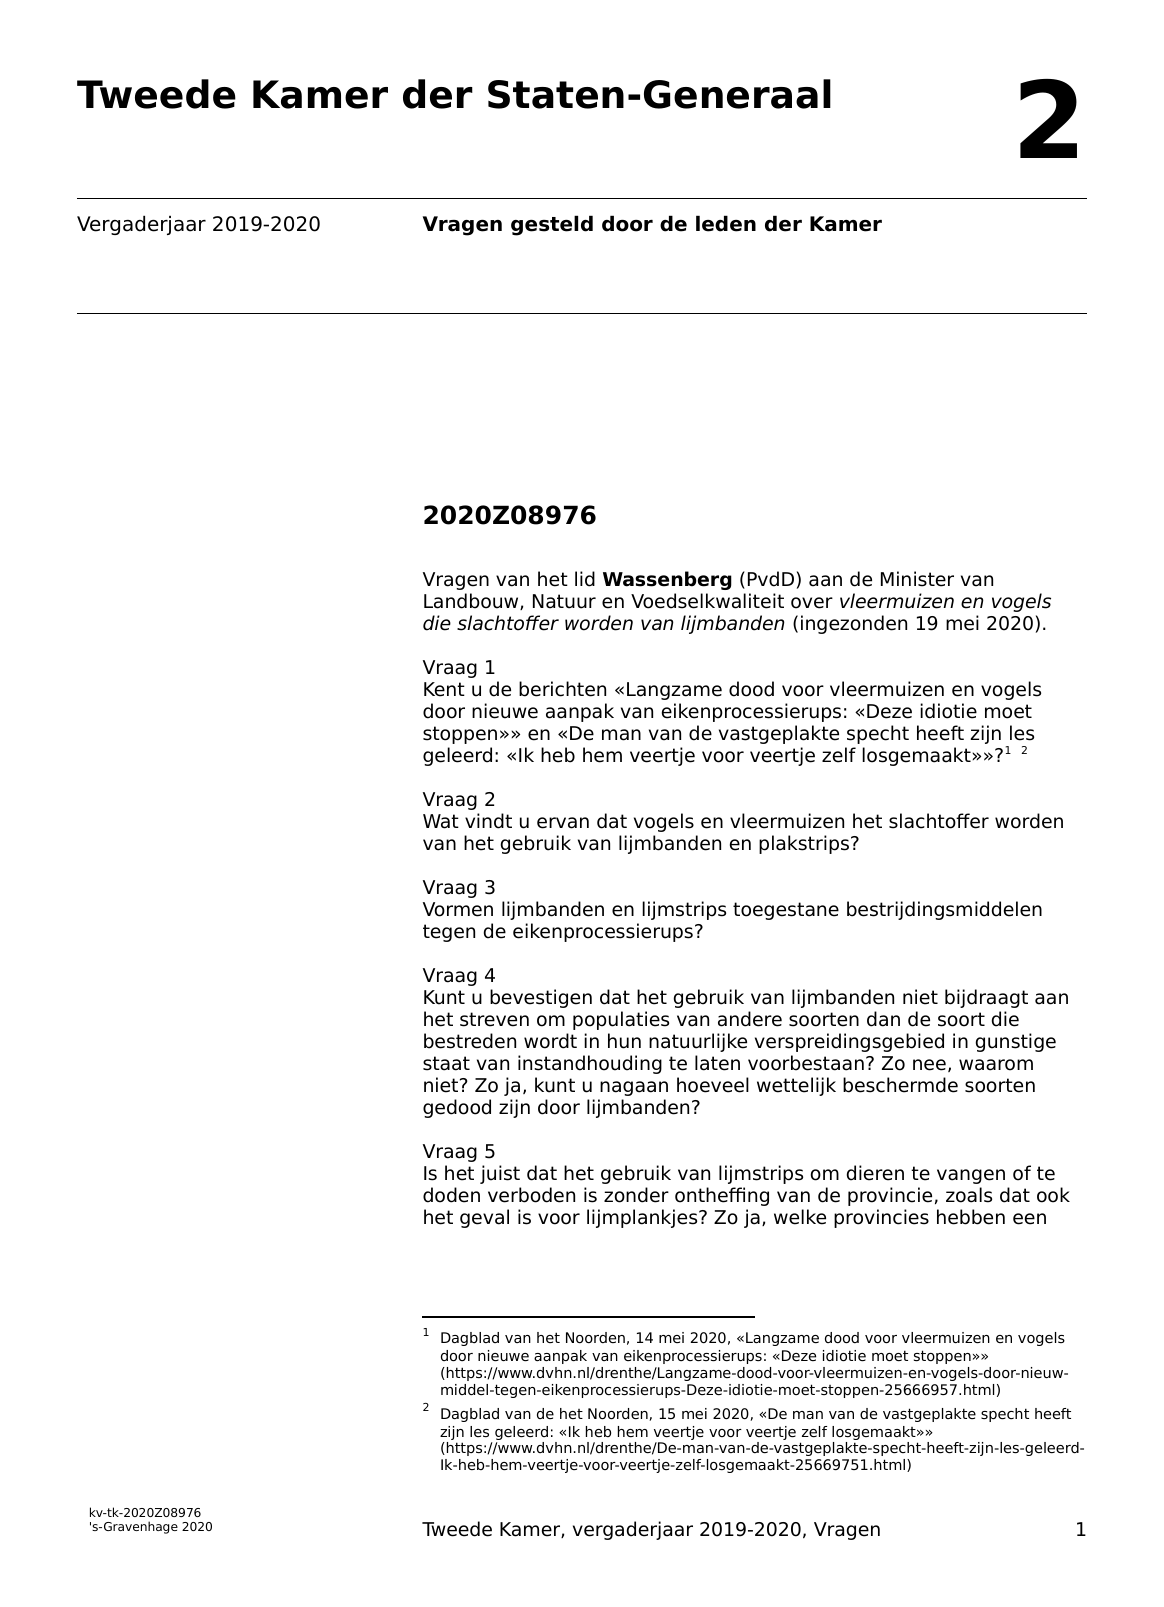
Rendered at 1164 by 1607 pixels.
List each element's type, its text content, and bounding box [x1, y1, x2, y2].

table_cell Vragen gesteld door de leden der Kamer [422, 199, 1087, 313]
text Vragen van het lid Wassenberg (PvdD) aan de Minister van Landbouw, Natuur en Voedselkwaliteit over vleermuizen en vogels die slachtoffer worden van lijmbanden (ingezonden 19 mei 2020). [422, 569, 1087, 635]
text Vormen lijmbanden en lijmstrips toegestane bestrijdingsmiddelen tegen de eikenprocessierups? [422, 899, 1087, 943]
table_cell Vergaderjaar 2019-2020 [77, 199, 422, 313]
text Is het juist dat het gebruik van lijmstrips om dieren te vangen of te doden verboden is zonder ontheffing van de provincie, zoals dat ook het geval is voor lijmplankjes? Zo ja, welke provincies hebben een [422, 1163, 1087, 1229]
text kv-tk-2020Z08976 [88, 1506, 323, 1520]
text Dagblad van het Noorden, 14 mei 2020, «Langzame dood voor vleermuizen en vogels door nieuwe aanpak van eikenprocessierups: «Deze idiotie moet stoppen»» (https://www.dvhn.nl/drenthe/Langzame-dood-voor-vleermuizen-en-vogels-door-nieuw-middel-tegen-eikenprocessierups-Deze-idiotie-moet-stoppen-25666957.html) [422, 1326, 1087, 1399]
text Vraag 3 [422, 877, 1087, 899]
text Vraag 5 [422, 1141, 1087, 1163]
text Kunt u bevestigen dat het gebruik van lijmbanden niet bijdraagt aan het streven om populaties van andere soorten dan de soort die bestreden wordt in hun natuurlijke verspreidingsgebied in gunstige staat van instandhouding te laten voorbestaan? Zo nee, waarom niet? Zo ja, kunt u nagaan hoeveel wettelijk beschermde soorten gedood zijn door lijmbanden? [422, 987, 1087, 1119]
text Vraag 1 [422, 657, 1087, 679]
text Vraag 2 [422, 789, 1087, 811]
text Dagblad van de het Noorden, 15 mei 2020, «De man van de vastgeplakte specht heeft zijn les geleerd: «Ik heb hem veertje voor veertje zelf losgemaakt»» (https://www.dvhn.nl/drenthe/De-man-van-de-vastgeplakte-specht-heeft-zijn-les-geleerd-Ik-heb-hem-veertje-voor-veertje-zelf-losgemaakt-25669751.html) [422, 1402, 1087, 1474]
table_header Tweede Kamer der Staten-Generaal [77, 59, 886, 198]
text 's-Gravenhage 2020 [88, 1520, 323, 1534]
text 2020Z08976 [422, 501, 1087, 531]
table_header 2 [886, 59, 1087, 198]
text Vraag 4 [422, 965, 1087, 987]
text Kent u de berichten «Langzame dood voor vleermuizen en vogels door nieuwe aanpak van eikenprocessierups: «Deze idiotie moet stoppen»» en «De man van de vastgeplakte specht heeft zijn les geleerd: «Ik heb hem veertje voor veertje zelf losgemaakt»»? [422, 679, 1087, 767]
text Wat vindt u ervan dat vogels en vleermuizen het slachtoffer worden van het gebruik van lijmbanden en plakstrips? [422, 811, 1087, 855]
